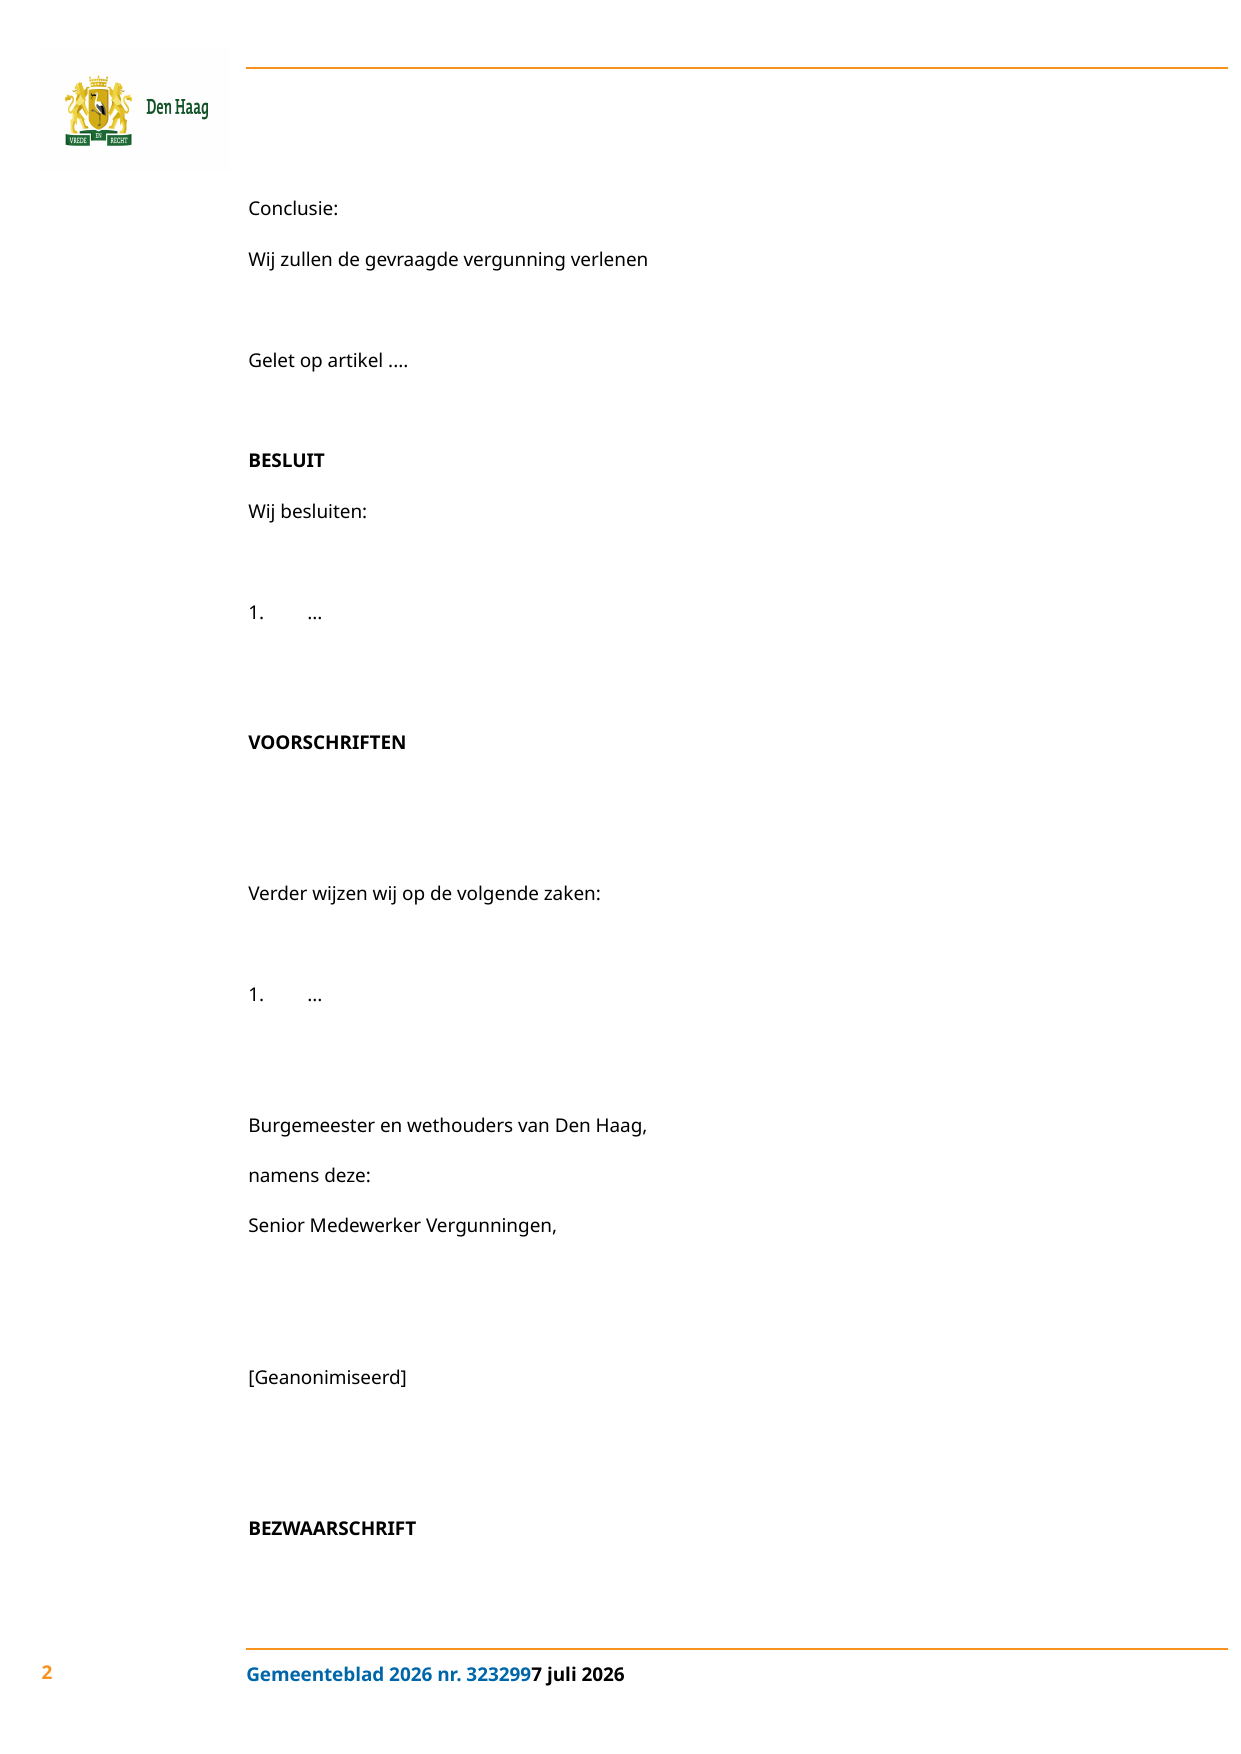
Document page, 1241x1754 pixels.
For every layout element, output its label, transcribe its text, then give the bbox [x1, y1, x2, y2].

text BESLUIT [248, 448, 1152, 473]
text VOORSCHRIFTEN [248, 729, 1152, 755]
text namens deze: [248, 1162, 1152, 1188]
text Wij zullen de gevraagde vergunning verlenen [248, 246, 1152, 272]
text Verder wijzen wij op de volgende zaken: [248, 881, 1152, 906]
text Wij besluiten: [248, 498, 1152, 524]
list ... [248, 981, 1152, 1007]
text BEZWAARSCHRIFT [248, 1515, 1152, 1541]
text Gelet op artikel .... [248, 347, 1152, 373]
picture [41, 47, 231, 172]
text Conclusie: [248, 196, 1152, 221]
text Burgemeester en wethouders van Den Haag, [248, 1112, 1152, 1138]
text [Geanonimiseerd] [248, 1364, 1152, 1390]
text Senior Medewerker Vergunningen, [248, 1213, 1152, 1238]
list ... [248, 599, 1152, 625]
